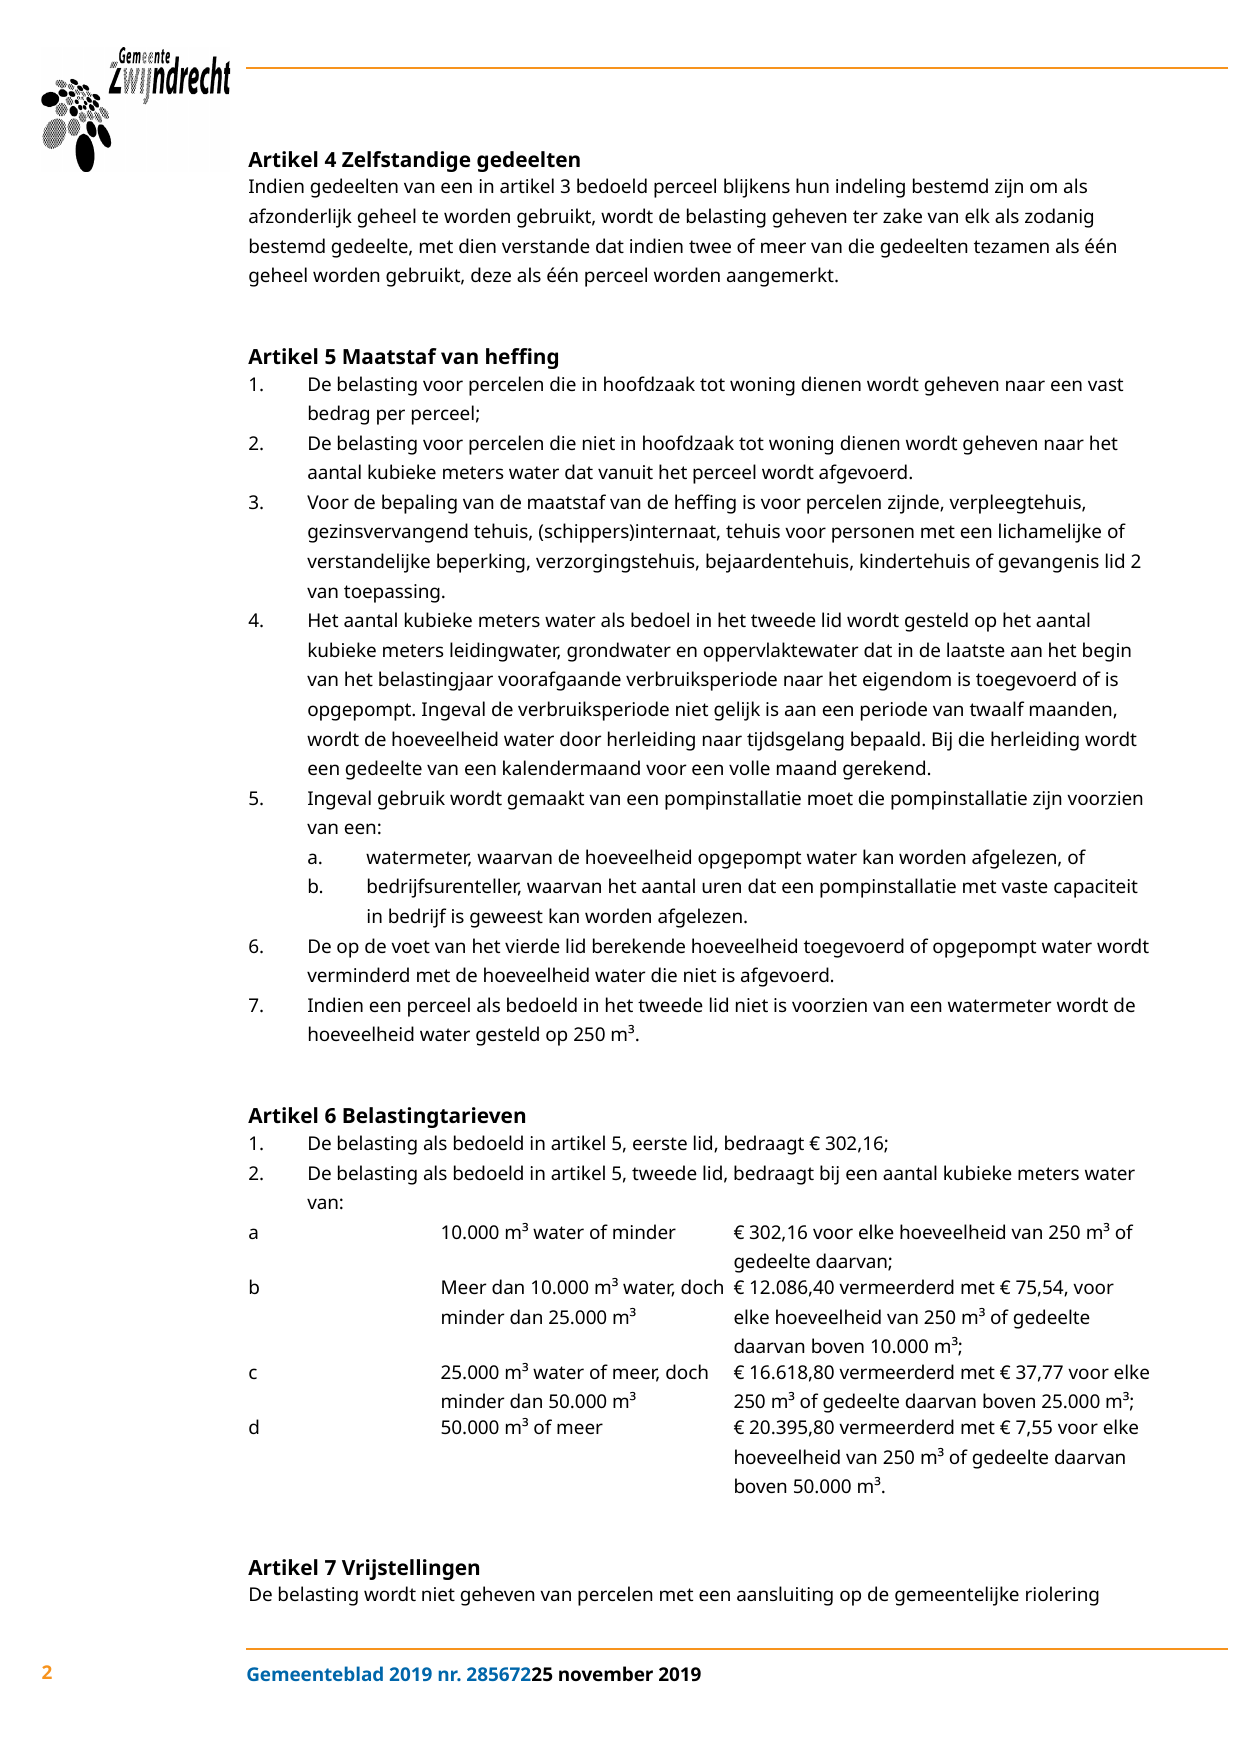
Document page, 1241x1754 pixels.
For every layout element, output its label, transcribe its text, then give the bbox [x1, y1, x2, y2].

list Het aantal kubieke meters water als bedoel in het tweede lid wordt gesteld op het aantal kubieke meters leidingwater, grondwater en oppervlaktewater dat in de laatste aan het begin van het belastingjaar voorafgaande verbruiksperiode naar het eigendom is toegevoerd of is opgepompt. Ingeval de verbruiksperiode niet gelijk is aan een periode van twaalf maanden, wordt de hoeveelheid water door herleiding naar tijdsgelang bepaald. Bij die herleiding wordt een gedeelte van een kalendermaand voor een volle maand gerekend. [248, 607, 1152, 781]
table_header a [248, 1219, 440, 1274]
text Artikel 5 Maatstaf van heffing [248, 342, 1152, 371]
list De belasting als bedoeld in artikel 5, eerste lid, bedraagt € 302,16; [248, 1130, 1152, 1156]
text Artikel 7 Vrijstellingen [248, 1553, 1152, 1581]
text Artikel 6 Belastingtarieven [248, 1102, 1152, 1130]
table_cell d [248, 1415, 440, 1499]
list De op de voet van het vierde lid berekende hoeveelheid toegevoerd of opgepompt water wordt verminderd met de hoeveelheid water die niet is afgevoerd. [248, 933, 1152, 988]
table_header € 302,16 voor elke hoeveelheid van 250 m³ of gedeelte daarvan; [733, 1219, 1152, 1274]
list De belasting voor percelen die in hoofdzaak tot woning dienen wordt geheven naar een vast bedrag per perceel; [248, 371, 1152, 426]
text Indien gedeelten van een in artikel 3 bedoeld perceel blijkens hun indeling bestemd zijn om als afzonderlijk geheel te worden gebruikt, wordt de belasting geheven ter zake van elk als zodanig bestemd gedeelte, met dien verstande dat indien twee of meer van die gedeelten tezamen als één geheel worden gebruikt, deze als één perceel worden aangemerkt. [248, 174, 1152, 288]
list Indien een perceel als bedoeld in het tweede lid niet is voorzien van een watermeter wordt de hoeveelheid water gesteld op 250 m³. [248, 992, 1152, 1047]
list Voor de bepaling van de maatstaf van de heffing is voor percelen zijnde, verpleegtehuis, gezinsvervangend tehuis, (schippers)internaat, tehuis voor personen met een lichamelijke of verstandelijke beperking, verzorgingstehuis, bejaardentehuis, kindertehuis of gevangenis lid 2 van toepassing. [248, 489, 1152, 604]
list watermeter, waarvan de hoeveelheid opgepompt water kan worden afgelezen, of [307, 844, 1152, 870]
text De belasting wordt niet geheven van percelen met een aansluiting op de gemeentelijke riolering [248, 1581, 1152, 1607]
table_cell € 12.086,40 vermeerderd met € 75,54, voor elke hoeveelheid van 250 m³ of gedeelte daarvan boven 10.000 m³; [733, 1274, 1152, 1359]
table_cell € 16.618,80 vermeerderd met € 37,77 voor elke 250 m³ of gedeelte daarvan boven 25.000 m³; [733, 1359, 1152, 1414]
list bedrijfsurenteller, waarvan het aantal uren dat een pompinstallatie met vaste capaciteit in bedrijf is geweest kan worden afgelezen. [307, 874, 1152, 929]
table_cell c [248, 1359, 440, 1414]
table_cell € 20.395,80 vermeerderd met € 7,55 voor elke hoeveelheid van 250 m³ of gedeelte daarvan boven 50.000 m³. [733, 1415, 1152, 1499]
table_cell 50.000 m³ of meer [440, 1415, 733, 1499]
table_cell Meer dan 10.000 m³ water, doch minder dan 25.000 m³ [440, 1274, 733, 1359]
table_cell b [248, 1274, 440, 1359]
list De belasting als bedoeld in artikel 5, tweede lid, bedraagt bij een aantal kubieke meters water van: [248, 1160, 1152, 1215]
table_header 10.000 m³ water of minder [440, 1219, 733, 1274]
table_cell 25.000 m³ water of meer, doch minder dan 50.000 m³ [440, 1359, 733, 1414]
list Ingeval gebruik wordt gemaakt van een pompinstallatie moet die pompinstallatie zijn voorzien van een: [248, 785, 1152, 840]
list De belasting voor percelen die niet in hoofdzaak tot woning dienen wordt geheven naar het aantal kubieke meters water dat vanuit het perceel wordt afgevoerd. [248, 430, 1152, 485]
picture [41, 47, 231, 172]
text Artikel 4 Zelfstandige gedeelten [248, 145, 1152, 174]
